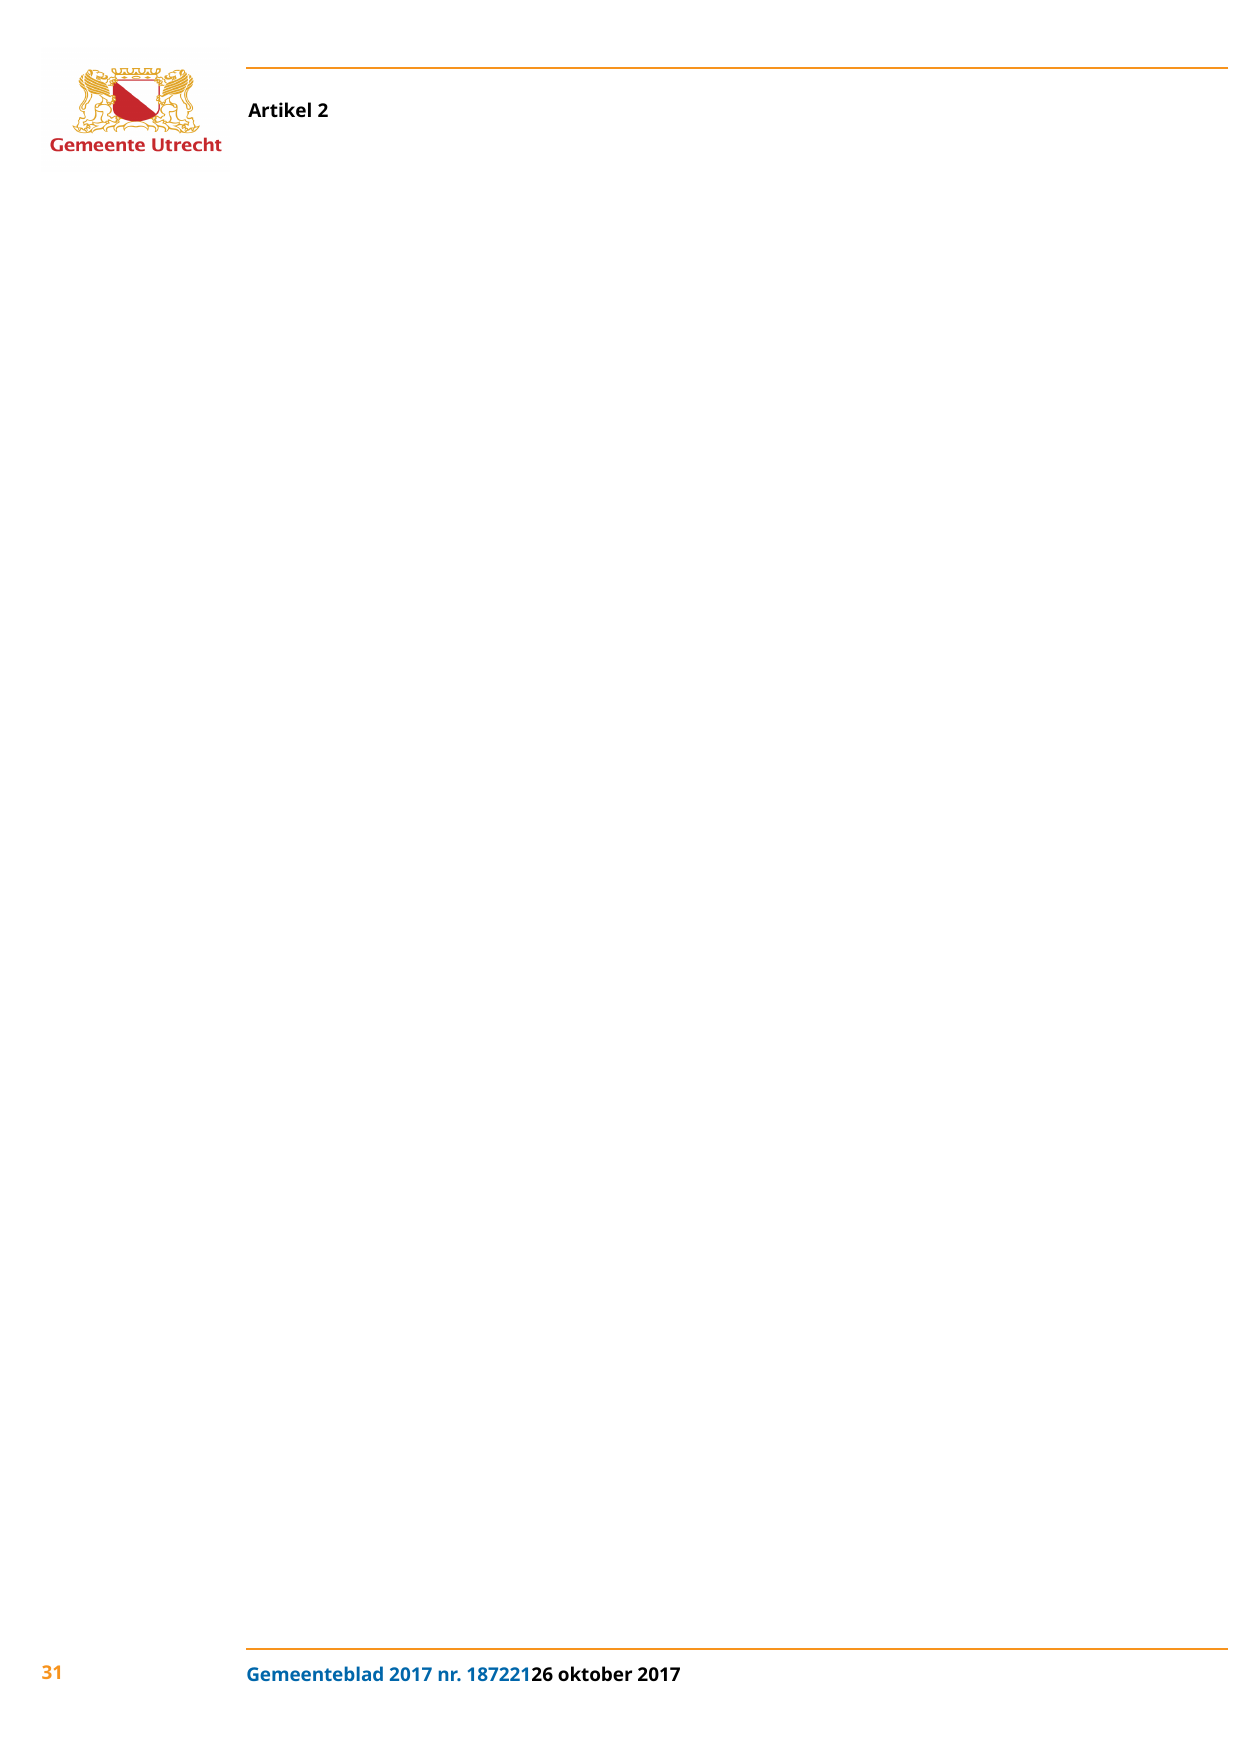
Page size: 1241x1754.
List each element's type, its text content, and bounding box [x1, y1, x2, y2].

text Artikel 2 [248, 95, 1152, 123]
picture [41, 47, 231, 172]
